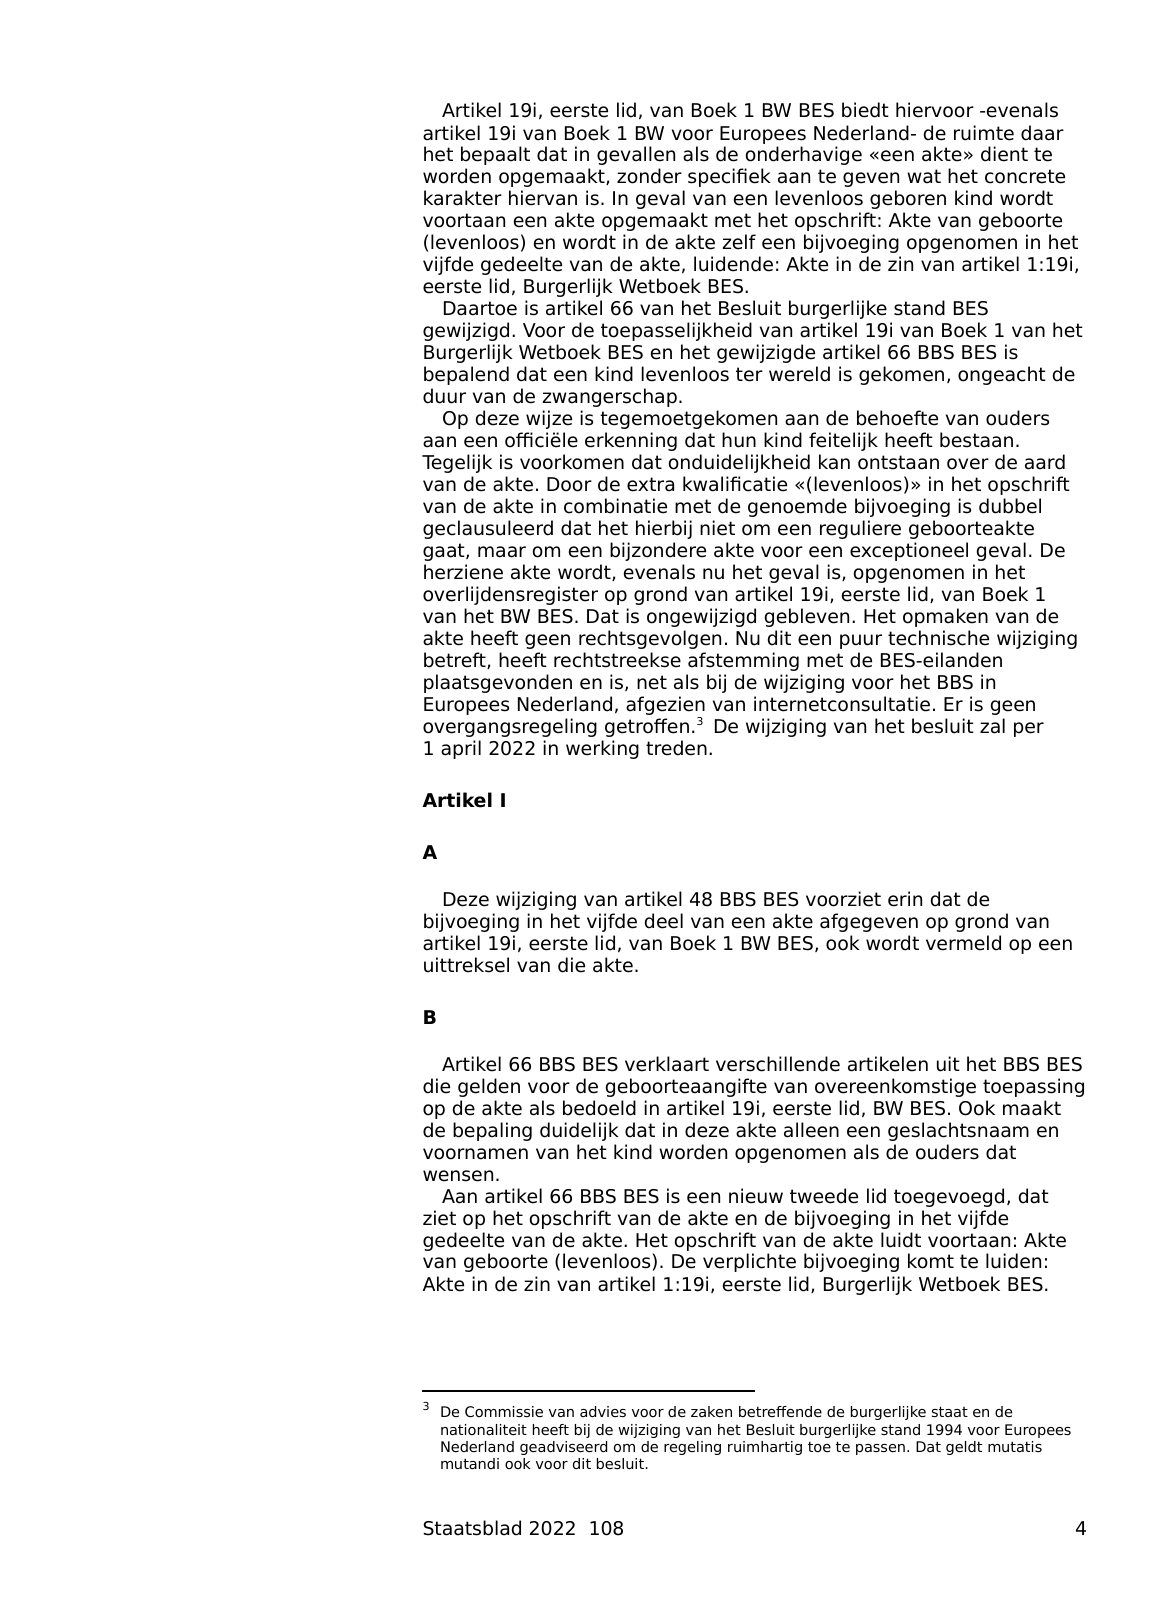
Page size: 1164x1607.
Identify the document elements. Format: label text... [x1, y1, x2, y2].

text De Commissie van advies voor de zaken betreffende de burgerlijke staat en de nationaliteit heeft bij de wijziging van het Besluit burgerlijke stand 1994 voor Europees Nederland geadviseerd om de regeling ruimhartig toe te passen. Dat geldt mutatis mutandi ook voor dit besluit. [422, 1400, 1087, 1473]
text Op deze wijze is tegemoetgekomen aan de behoefte van ouders aan een officiële erkenning dat hun kind feitelijk heeft bestaan. Tegelijk is voorkomen dat onduidelijkheid kan ontstaan over de aard van de akte. Door de extra kwalificatie «(levenloos)» in het opschrift van de akte in combinatie met de genoemde bijvoeging is dubbel geclausuleerd dat het hierbij niet om een reguliere geboorteakte gaat, maar om een bijzondere akte voor een exceptioneel geval. De herziene akte wordt, evenals nu het geval is, opgenomen in het overlijdensregister op grond van artikel 19i, eerste lid, van Boek 1 van het BW BES. Dat is ongewijzigd gebleven. Het opmaken van de akte heeft geen rechtsgevolgen. Nu dit een puur technische wijziging betreft, heeft rechtstreekse afstemming met de BES-eilanden plaatsgevonden en is, net als bij de wijziging voor het BBS in Europees Nederland, afgezien van internetconsultatie. Er is geen overgangsregeling getroffen. De wijziging van het besluit zal per 1 april 2022 in werking treden. [422, 408, 1087, 760]
text Deze wijziging van artikel 48 BBS BES voorziet erin dat de bijvoeging in het vijfde deel van een akte afgegeven op grond van artikel 19i, eerste lid, van Boek 1 BW BES, ook wordt vermeld op een uittreksel van die akte. [422, 889, 1087, 977]
text Artikel 19i, eerste lid, van Boek 1 BW BES biedt hiervoor -evenals artikel 19i van Boek 1 BW voor Europees Nederland- de ruimte daar het bepaalt dat in gevallen als de onderhavige «een akte» dient te worden opgemaakt, zonder specifiek aan te geven wat het concrete karakter hiervan is. In geval van een levenloos geboren kind wordt voortaan een akte opgemaakt met het opschrift: Akte van geboorte (levenloos) en wordt in de akte zelf een bijvoeging opgenomen in het vijfde gedeelte van de akte, luidende: Akte in de zin van artikel 1:19i, eerste lid, Burgerlijk Wetboek BES. [422, 100, 1087, 298]
text Artikel 66 BBS BES verklaart verschillende artikelen uit het BBS BES die gelden voor de geboorteaangifte van overeenkomstige toepassing op de akte als bedoeld in artikel 19i, eerste lid, BW BES. Ook maakt de bepaling duidelijk dat in deze akte alleen een geslachtsnaam en voornamen van het kind worden opgenomen als de ouders dat wensen. [422, 1054, 1087, 1186]
text Daartoe is artikel 66 van het Besluit burgerlijke stand BES gewijzigd. Voor de toepasselijkheid van artikel 19i van Boek 1 van het Burgerlijk Wetboek BES en het gewijzigde artikel 66 BBS BES is bepalend dat een kind levenloos ter wereld is gekomen, ongeacht de duur van de zwangerschap. [422, 298, 1087, 408]
subtitle B [422, 1007, 1087, 1029]
subtitle Artikel I [422, 790, 1087, 812]
subtitle A [422, 842, 1087, 864]
text Aan artikel 66 BBS BES is een nieuw tweede lid toegevoegd, dat ziet op het opschrift van de akte en de bijvoeging in het vijfde gedeelte van de akte. Het opschrift van de akte luidt voortaan: Akte van geboorte (levenloos). De verplichte bijvoeging komt te luiden: Akte in de zin van artikel 1:19i, eerste lid, Burgerlijk Wetboek BES. [422, 1186, 1087, 1295]
